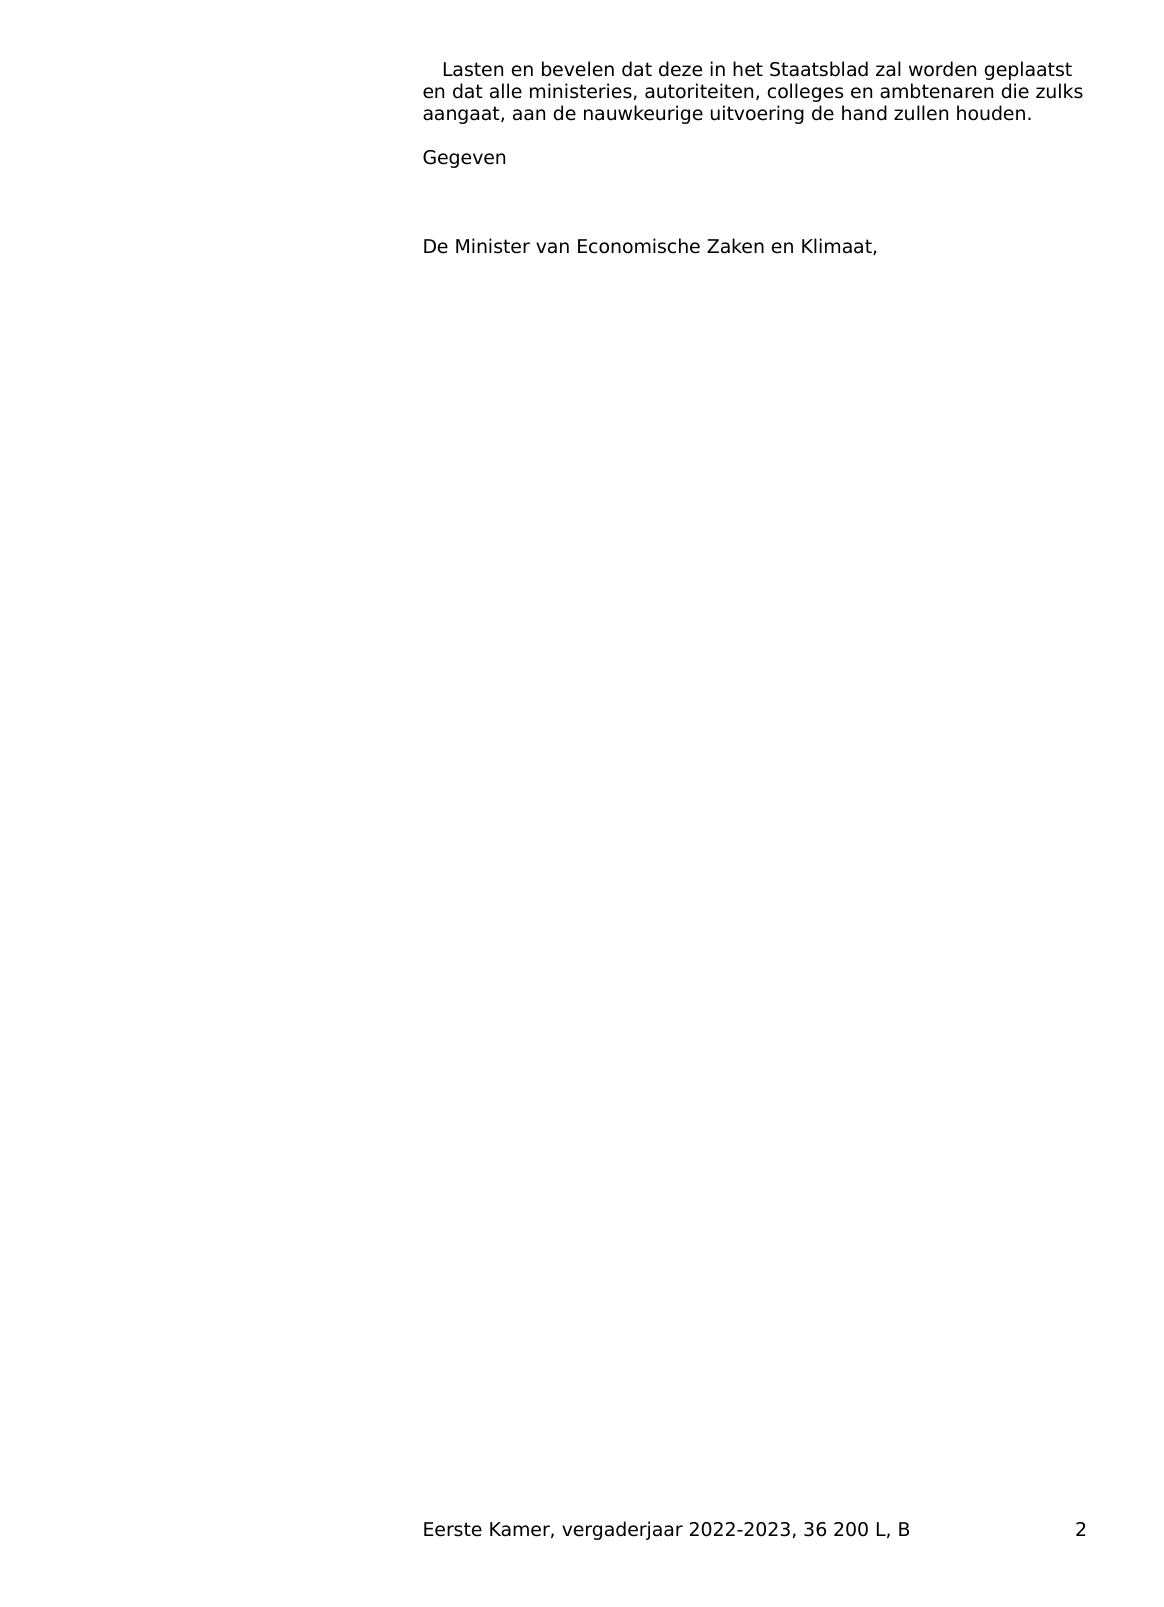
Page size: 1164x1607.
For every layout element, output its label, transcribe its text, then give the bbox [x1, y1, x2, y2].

text Gegeven [422, 147, 1087, 169]
text De Minister van Economische Zaken en Klimaat, [422, 236, 1087, 258]
text Lasten en bevelen dat deze in het Staatsblad zal worden geplaatst en dat alle ministeries, autoriteiten, colleges en ambtenaren die zulks aangaat, aan de nauwkeurige uitvoering de hand zullen houden. [422, 59, 1087, 125]
